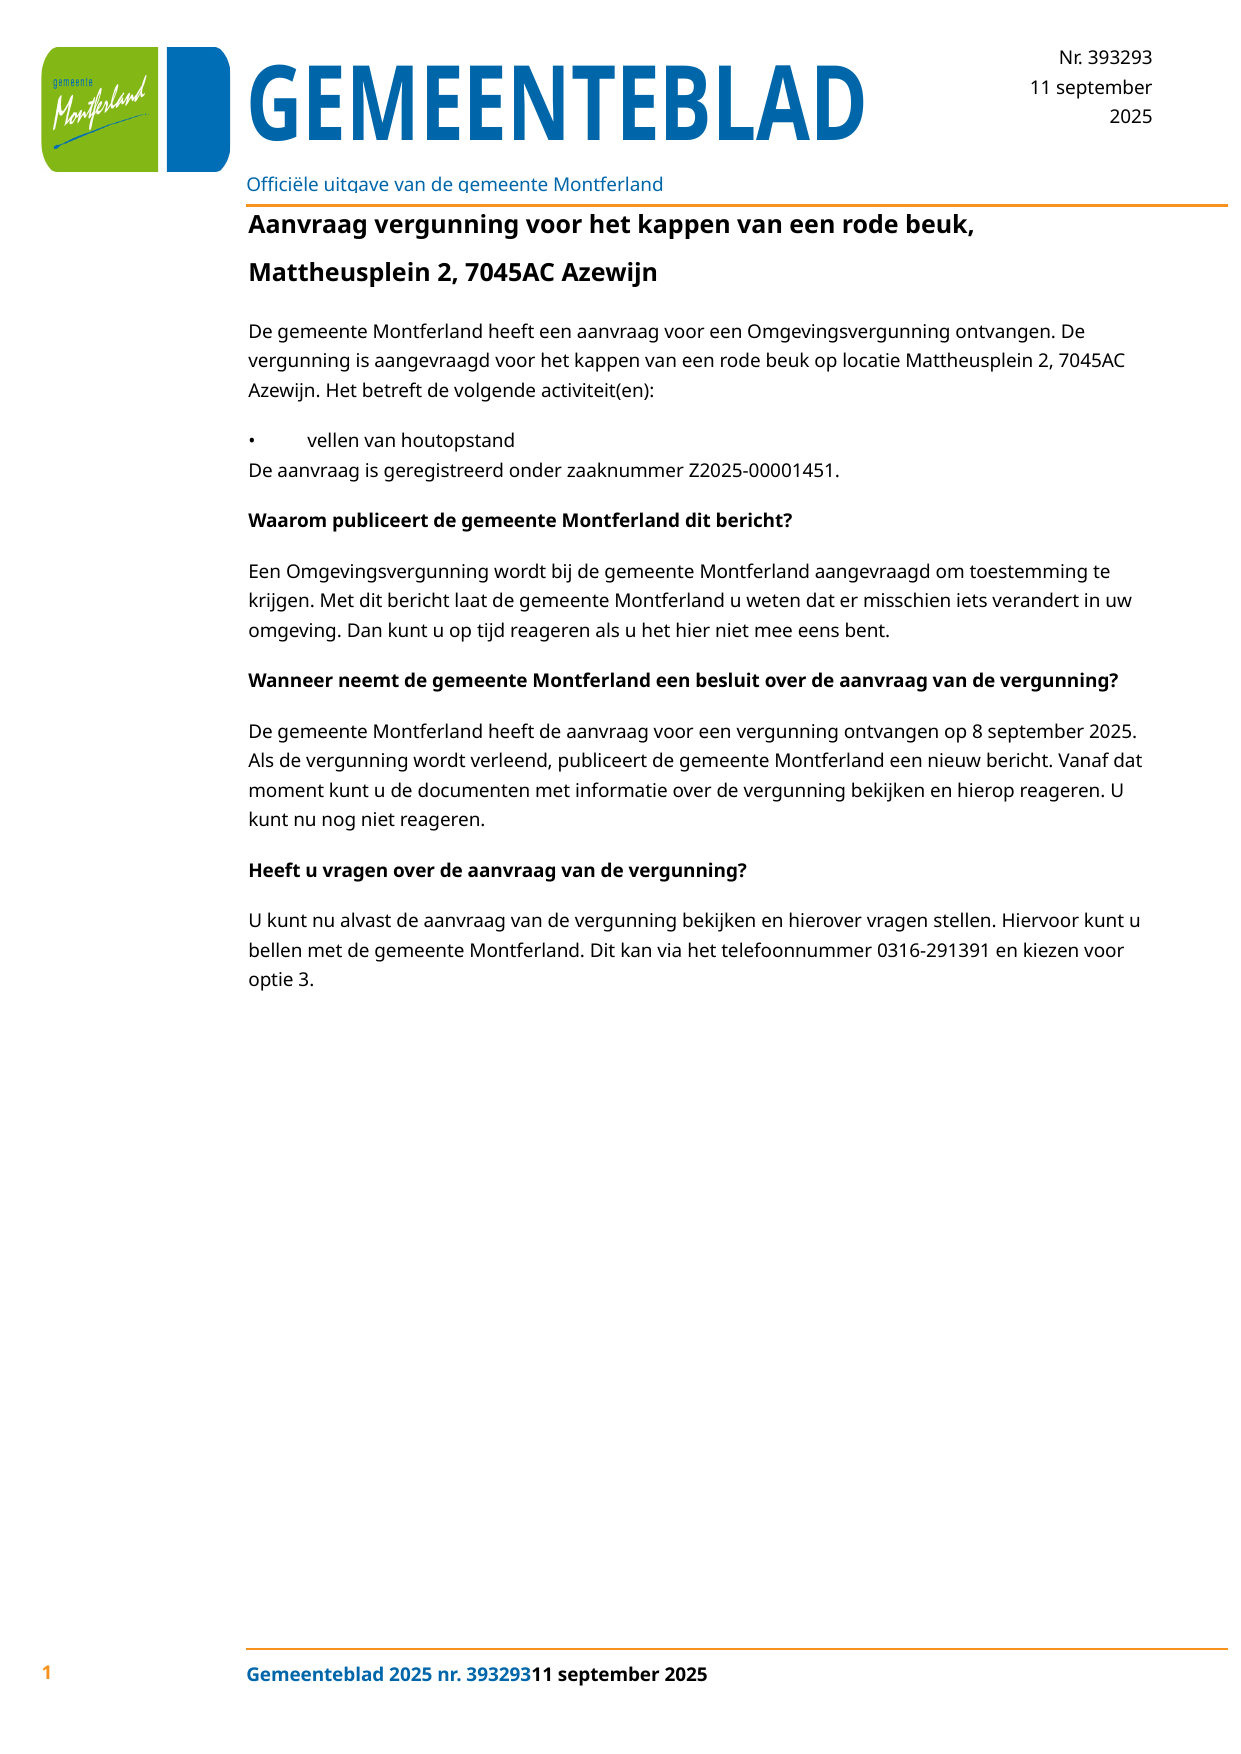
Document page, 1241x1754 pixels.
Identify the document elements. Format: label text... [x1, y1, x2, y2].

text Waarom publiceert de gemeente Montferland dit bericht? [248, 507, 1152, 533]
text De gemeente Montferland heeft de aanvraag voor een vergunning ontvangen op 8 september 2025. Als de vergunning wordt verleend, publiceert de gemeente Montferland een nieuw bericht. Vanaf dat moment kunt u de documenten met informatie over de vergunning bekijken en hierop reageren. U kunt nu nog niet reageren. [248, 718, 1152, 832]
picture [41, 47, 231, 172]
text Wanneer neemt de gemeente Montferland een besluit over de aanvraag van de vergunning? [248, 667, 1152, 693]
text U kunt nu alvast de aanvraag van de vergunning bekijken en hierover vragen stellen. Hiervoor kunt u bellen met de gemeente Montferland. Dit kan via het telefoonnummer 0316-291391 en kiezen voor optie 3. [248, 907, 1152, 992]
text De aanvraag is geregistreerd onder zaaknummer Z2025-00001451. [248, 457, 1152, 483]
text Een Omgevingsvergunning wordt bij de gemeente Montferland aangevraagd om toestemming te krijgen. Met dit bericht laat de gemeente Montferland u weten dat er misschien iets verandert in uw omgeving. Dan kunt u op tijd reageren als u het hier niet mee eens bent. [248, 558, 1152, 643]
text Heeft u vragen over de aanvraag van de vergunning? [248, 857, 1152, 883]
text De gemeente Montferland heeft een aanvraag voor een Omgevingsvergunning ontvangen. De vergunning is aangevraagd voor het kappen van een rode beuk op locatie Mattheusplein 2, 7045AC Azewijn. Het betreft de volgende activiteit(en): [248, 318, 1152, 403]
text Aanvraag vergunning voor het kappen van een rode beuk, Mattheusplein 2, 7045AC Azewijn [248, 207, 1152, 288]
list vellen van houtopstand [248, 427, 1152, 453]
